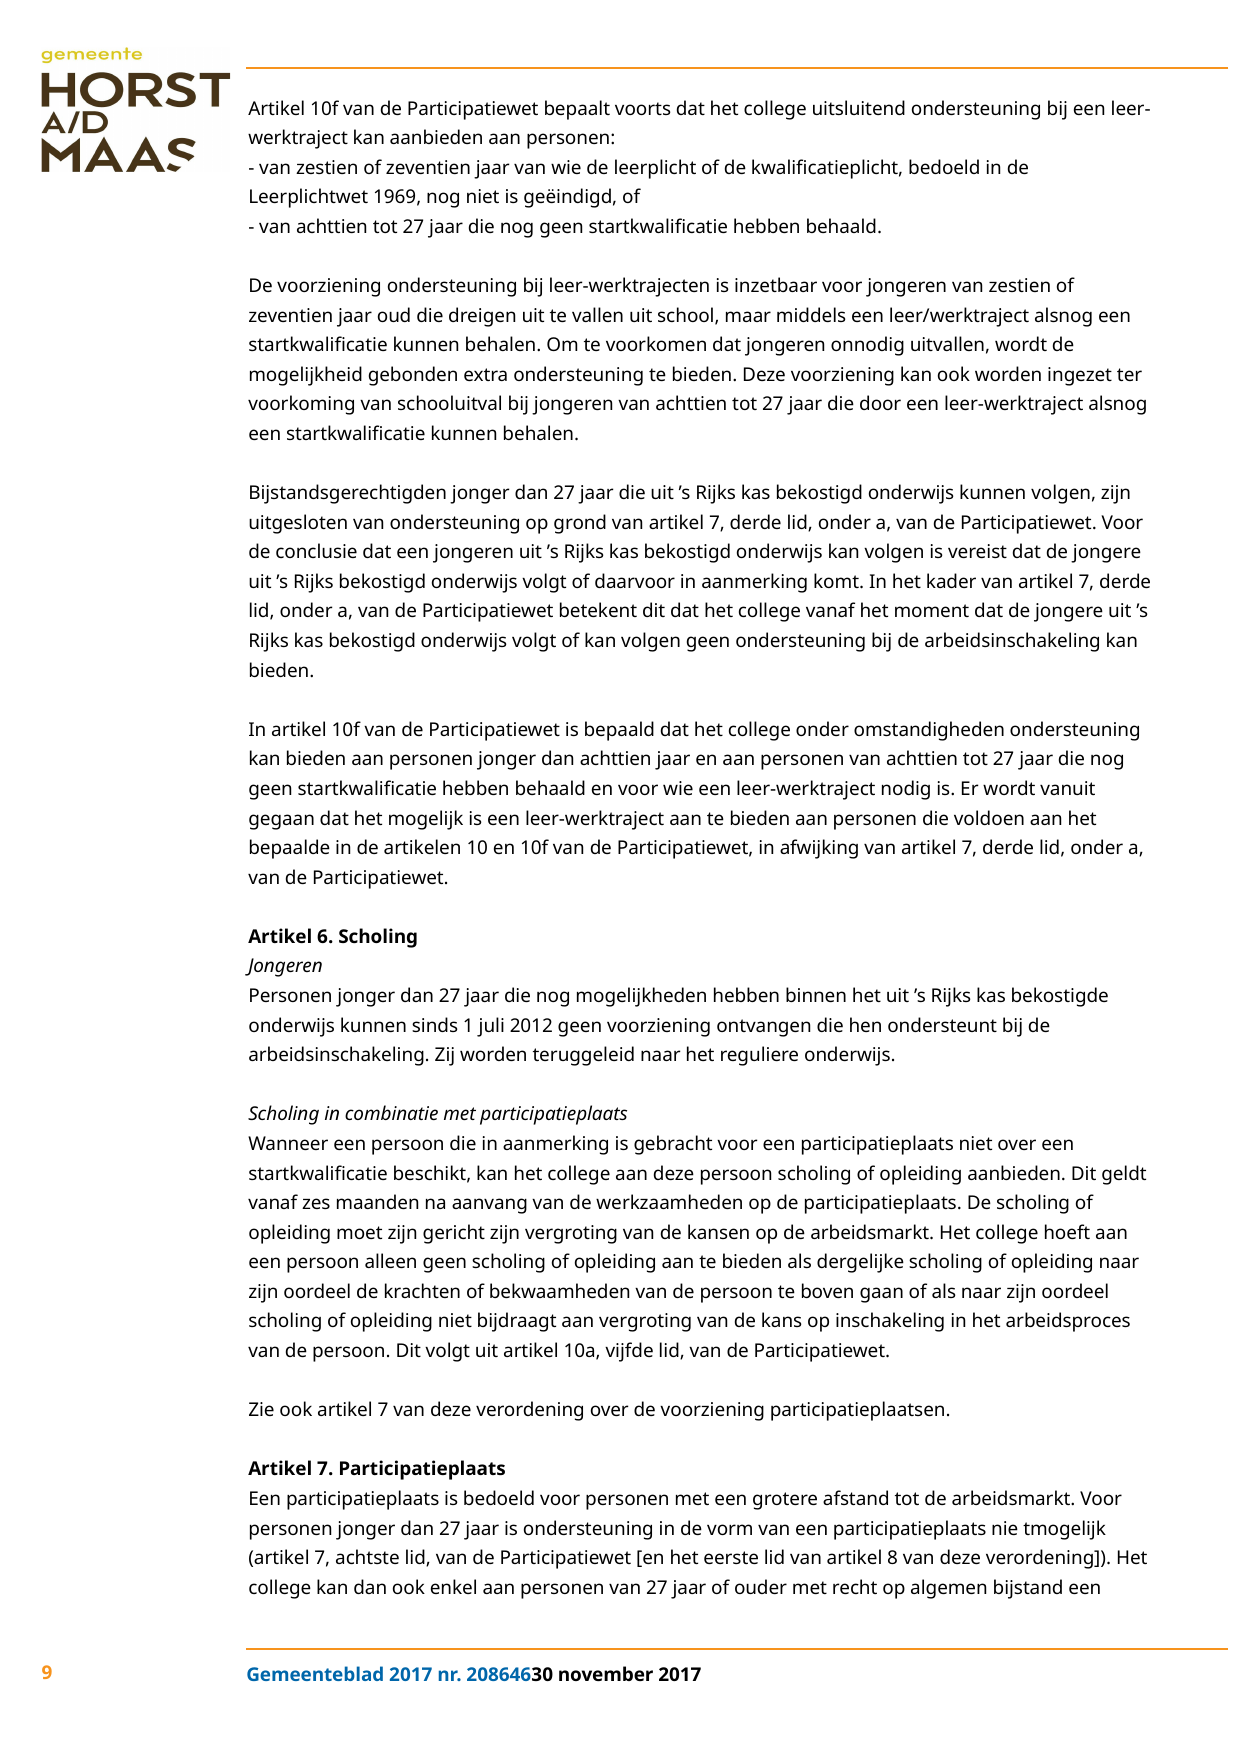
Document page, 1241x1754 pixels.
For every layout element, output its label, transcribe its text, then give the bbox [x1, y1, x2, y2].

picture [41, 47, 231, 172]
text Jongeren [248, 953, 1152, 978]
text Artikel 10f van de Participatiewet bepaalt voorts dat het college uitsluitend ondersteuning bij een leer-werktraject kan aanbieden aan personen: [248, 95, 1152, 150]
text - van achttien tot 27 jaar die nog geen startkwalificatie hebben behaald. [248, 213, 1152, 239]
text In artikel 10f van de Participatiewet is bepaald dat het college onder omstandigheden ondersteuning kan bieden aan personen jonger dan achttien jaar en aan personen van achttien tot 27 jaar die nog geen startkwalificatie hebben behaald en voor wie een leer-werktraject nodig is. Er wordt vanuit gegaan dat het mogelijk is een leer-werktraject aan te bieden aan personen die voldoen aan het bepaalde in de artikelen 10 en 10f van de Participatiewet, in afwijking van artikel 7, derde lid, onder a, van de Participatiewet. [248, 716, 1152, 890]
text Personen jonger dan 27 jaar die nog mogelijkheden hebben binnen het uit ’s Rijks kas bekostigde onderwijs kunnen sinds 1 juli 2012 geen voorziening ontvangen die hen ondersteunt bij de arbeidsinschakeling. Zij worden teruggeleid naar het reguliere onderwijs. [248, 982, 1152, 1067]
text Wanneer een persoon die in aanmerking is gebracht voor een participatieplaats niet over een startkwalificatie beschikt, kan het college aan deze persoon scholing of opleiding aanbieden. Dit geldt vanaf zes maanden na aanvang van de werkzaamheden op de participatieplaats. De scholing of opleiding moet zijn gericht zijn vergroting van de kansen op de arbeidsmarkt. Het college hoeft aan een persoon alleen geen scholing of opleiding aan te bieden als dergelijke scholing of opleiding naar zijn oordeel de krachten of bekwaamheden van de persoon te boven gaan of als naar zijn oordeel scholing of opleiding niet bijdraagt aan vergroting van de kans op inschakeling in het arbeidsproces van de persoon. Dit volgt uit artikel 10a, vijfde lid, van de Participatiewet. [248, 1130, 1152, 1363]
text De voorziening ondersteuning bij leer-werktrajecten is inzetbaar voor jongeren van zestien of zeventien jaar oud die dreigen uit te vallen uit school, maar middels een leer/werktraject alsnog een startkwalificatie kunnen behalen. Om te voorkomen dat jongeren onnodig uitvallen, wordt de mogelijkheid gebonden extra ondersteuning te bieden. Deze voorziening kan ook worden ingezet ter voorkoming van schooluitval bij jongeren van achttien tot 27 jaar die door een leer-werktraject alsnog een startkwalificatie kunnen behalen. [248, 272, 1152, 446]
text Scholing in combinatie met participatieplaats [248, 1101, 1152, 1126]
text Artikel 7. Participatieplaats [248, 1456, 1152, 1481]
text Bijstandsgerechtigden jonger dan 27 jaar die uit ’s Rijks kas bekostigd onderwijs kunnen volgen, zijn uitgesloten van ondersteuning op grond van artikel 7, derde lid, onder a, van de Participatiewet. Voor de conclusie dat een jongeren uit ’s Rijks kas bekostigd onderwijs kan volgen is vereist dat de jongere uit ’s Rijks bekostigd onderwijs volgt of daarvoor in aanmerking komt. In het kader van artikel 7, derde lid, onder a, van de Participatiewet betekent dit dat het college vanaf het moment dat de jongere uit ’s Rijks kas bekostigd onderwijs volgt of kan volgen geen ondersteuning bij de arbeidsinschakeling kan bieden. [248, 479, 1152, 683]
text Een participatieplaats is bedoeld voor personen met een grotere afstand tot de arbeidsmarkt. Voor personen jonger dan 27 jaar is ondersteuning in de vorm van een participatieplaats nie tmogelijk (artikel 7, achtste lid, van de Participatiewet [en het eerste lid van artikel 8 van deze verordening]). Het college kan dan ook enkel aan personen van 27 jaar of ouder met recht op algemen bijstand een [248, 1485, 1152, 1600]
text - van zestien of zeventien jaar van wie de leerplicht of de kwalificatieplicht, bedoeld in de Leerplichtwet 1969, nog niet is geëindigd, of [248, 154, 1152, 209]
text Zie ook artikel 7 van deze verordening over de voorziening participatieplaatsen. [248, 1396, 1152, 1422]
text Artikel 6. Scholing [248, 923, 1152, 949]
